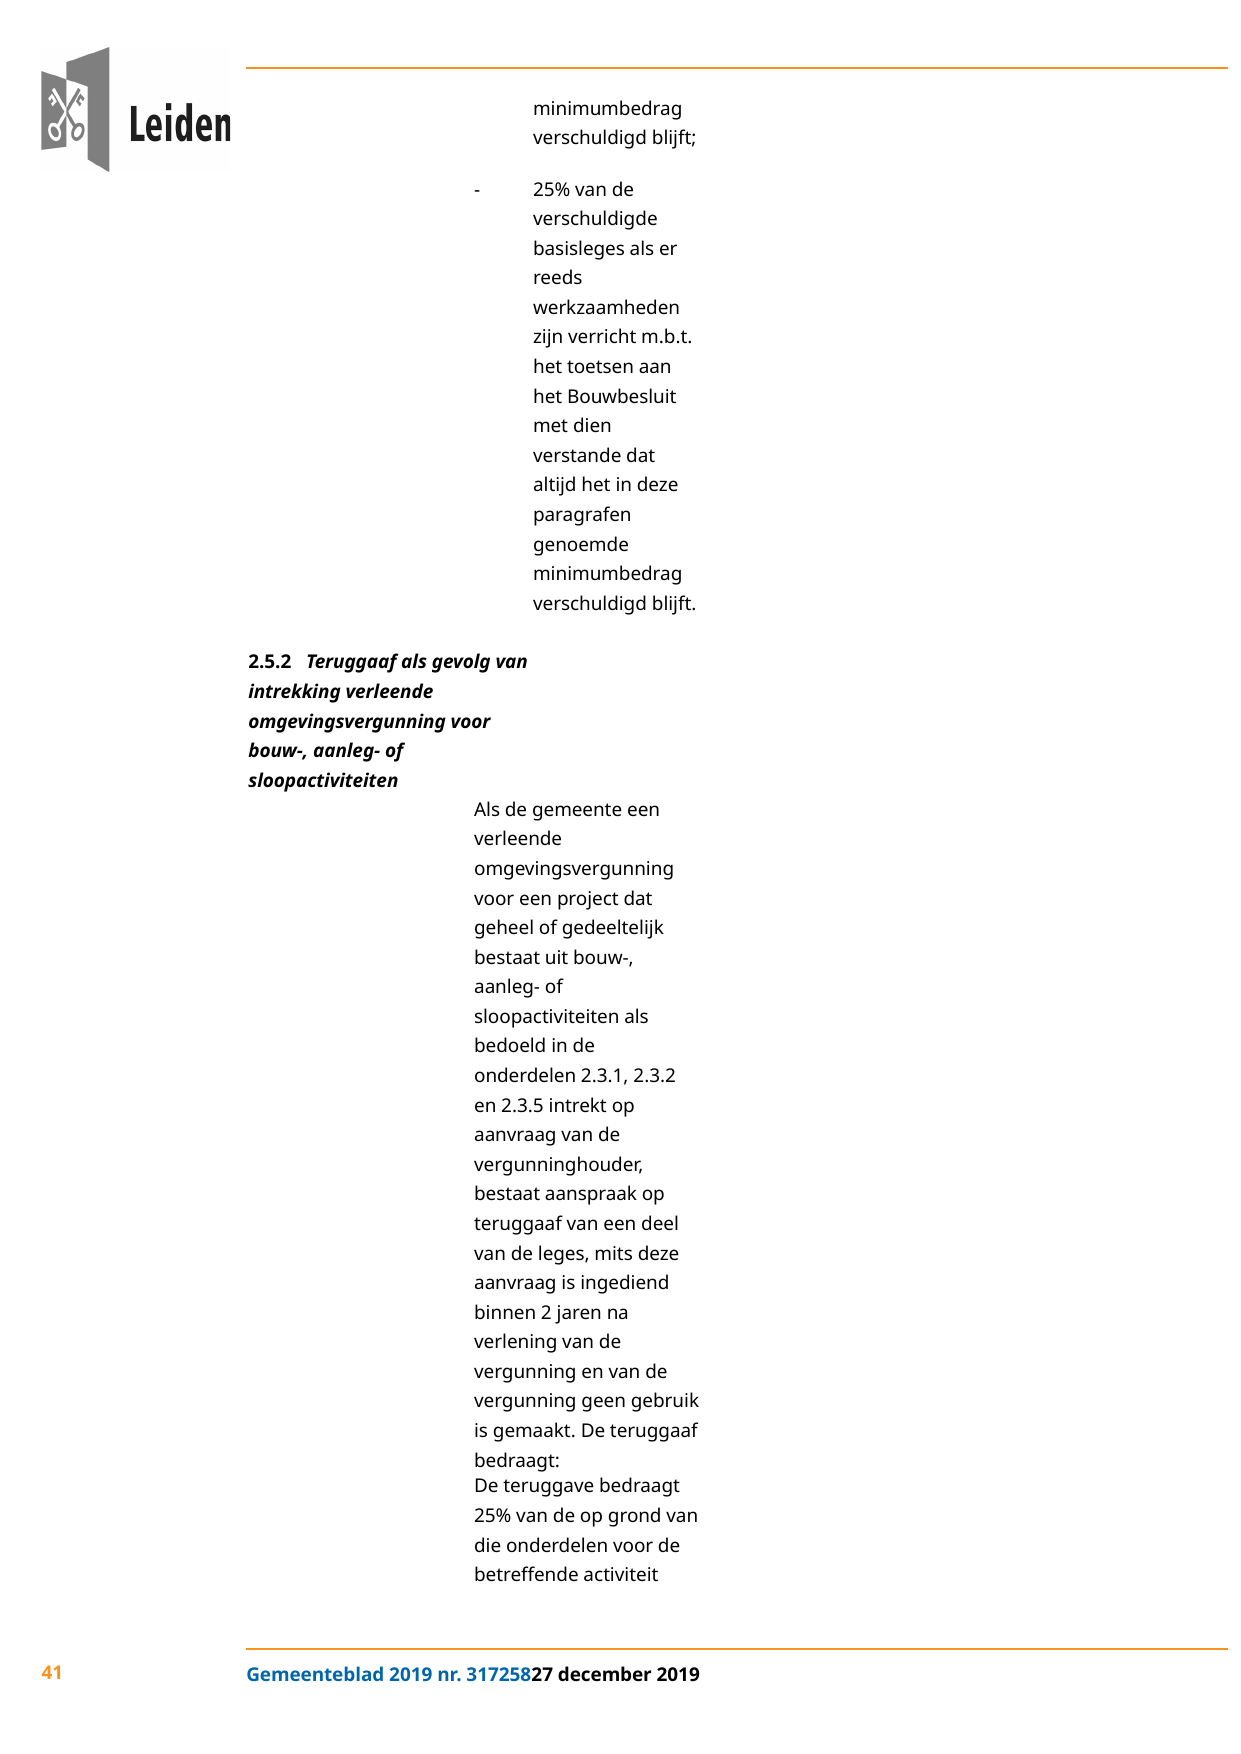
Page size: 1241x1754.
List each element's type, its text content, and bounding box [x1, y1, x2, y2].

table_cell minimumbedrag verschuldigd blijft; [474, 95, 700, 150]
table_cell [248, 1473, 474, 1587]
picture [41, 47, 231, 172]
table_cell [926, 150, 1152, 176]
table_cell De teruggave bedraagt 25% van de op grond van die onderdelen voor de betreffende activiteit [474, 1473, 700, 1587]
table_cell [248, 95, 474, 150]
table_header [549, 649, 850, 793]
table_cell [700, 150, 926, 176]
table_cell [700, 176, 926, 616]
table_header 2.5.2 Teruggaaf als gevolg van intrekking verleende omgevingsvergunning voor bouw-, aanleg- of sloopactiviteiten [248, 649, 549, 793]
table_cell [474, 150, 700, 176]
table_cell [248, 176, 474, 616]
table_cell [926, 176, 1152, 616]
table_header [850, 649, 1152, 793]
table_cell [700, 95, 926, 150]
table_cell 25% van de verschuldigde basisleges als er reeds werkzaamheden zijn verricht m.b.t. het toetsen aan het Bouwbesluit met dien verstande dat altijd het in deze paragrafen genoemde minimumbedrag verschuldigd blijft. [474, 176, 700, 616]
table_header [700, 796, 926, 1473]
table_cell [926, 95, 1152, 150]
table_header [248, 796, 474, 1473]
table_header [926, 796, 1152, 1473]
table_cell [700, 1473, 926, 1587]
table_cell [926, 1473, 1152, 1587]
table_header Als de gemeente een verleende omgevingsvergunning voor een project dat geheel of gedeeltelijk bestaat uit bouw-, aanleg- of sloopactiviteiten als bedoeld in de onderdelen 2.3.1, 2.3.2 en 2.3.5 intrekt op aanvraag van de vergunninghouder, bestaat aanspraak op teruggaaf van een deel van de leges, mits deze aanvraag is ingediend binnen 2 jaren na verlening van de vergunning en van de vergunning geen gebruik is gemaakt. De teruggaaf bedraagt: [474, 796, 700, 1473]
table_cell [248, 150, 474, 176]
